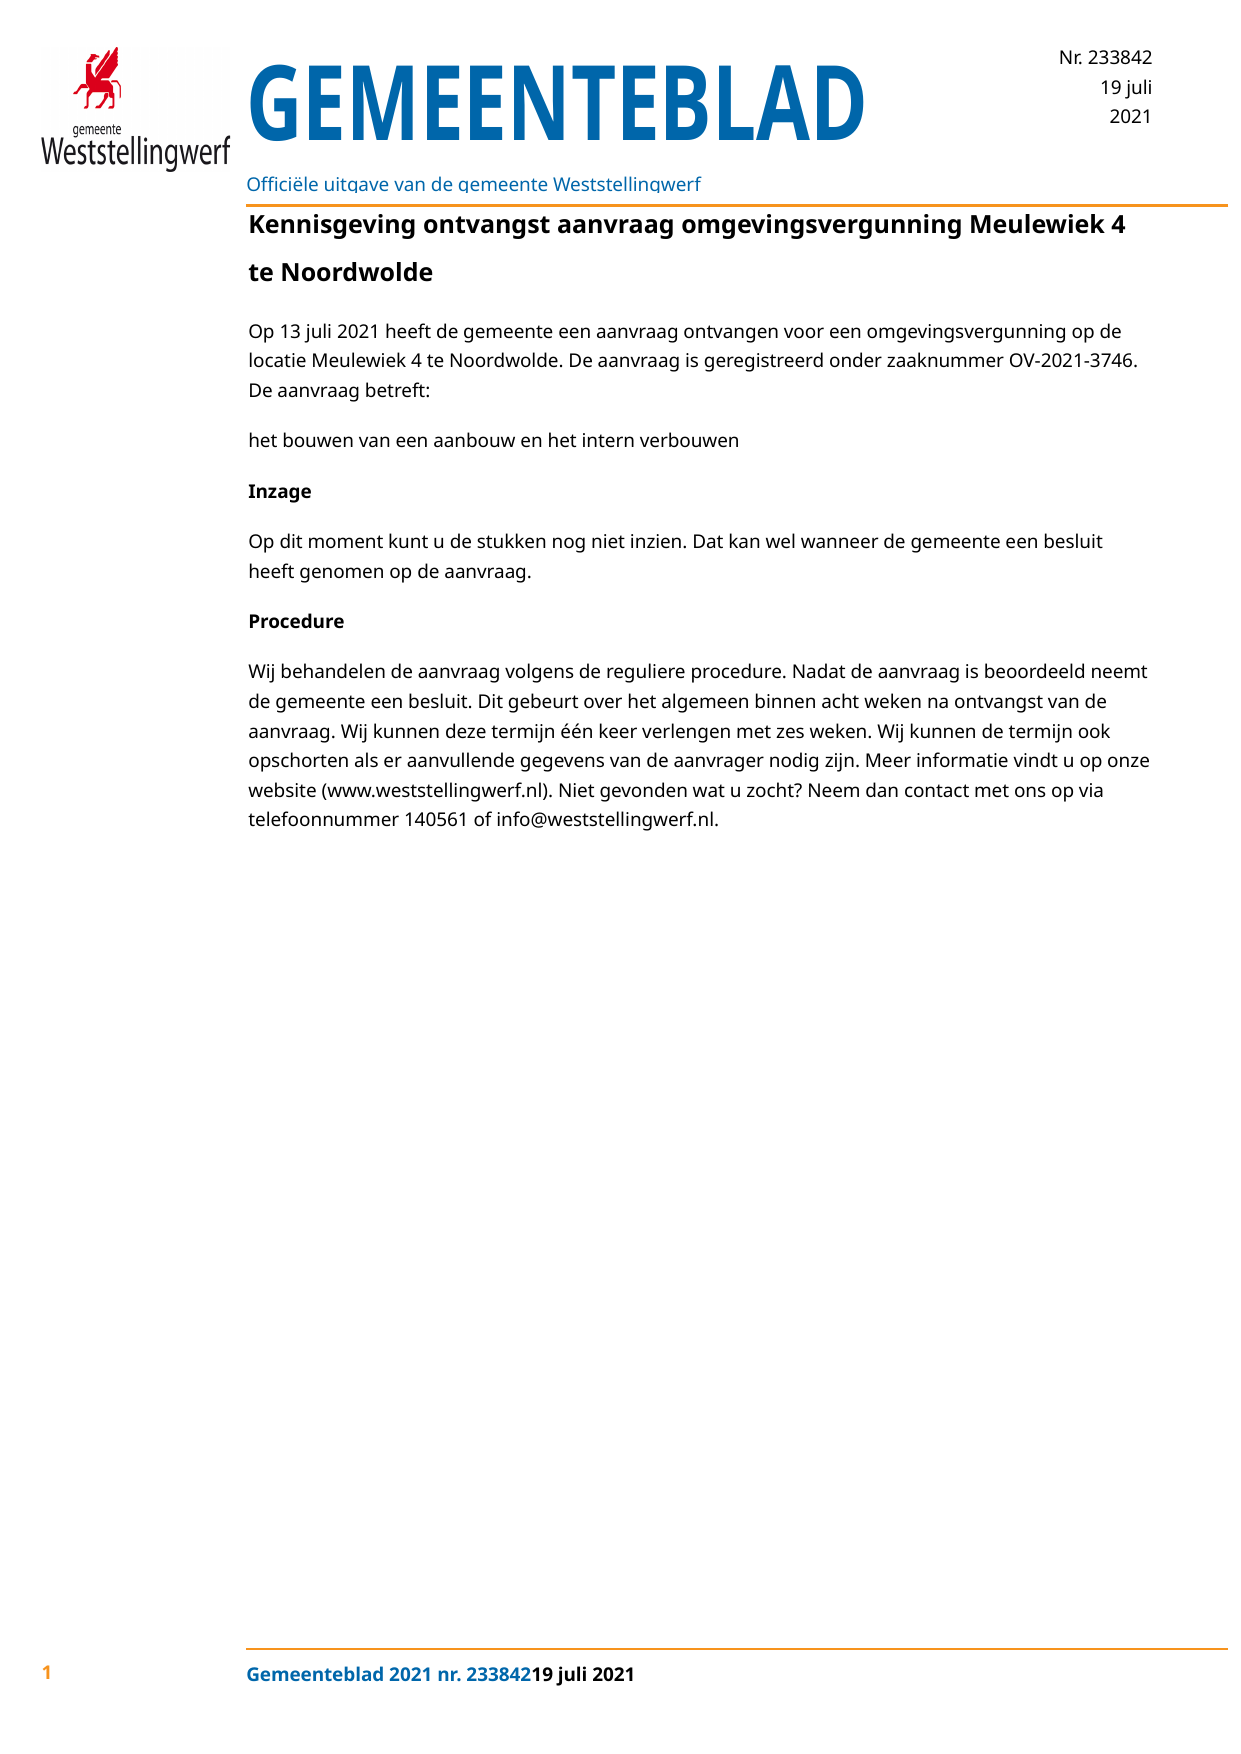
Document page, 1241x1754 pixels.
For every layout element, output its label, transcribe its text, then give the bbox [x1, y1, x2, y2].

text Procedure [248, 608, 1152, 634]
text Inzage [248, 478, 1152, 504]
text Op 13 juli 2021 heeft de gemeente een aanvraag ontvangen voor een omgevingsvergunning op de locatie Meulewiek 4 te Noordwolde. De aanvraag is geregistreerd onder zaaknummer OV-2021-3746. De aanvraag betreft: [248, 318, 1152, 403]
text Kennisgeving ontvangst aanvraag omgevingsvergunning Meulewiek 4 te Noordwolde [248, 207, 1152, 288]
picture [41, 47, 231, 172]
text Wij behandelen de aanvraag volgens de reguliere procedure. Nadat de aanvraag is beoordeeld neemt de gemeente een besluit. Dit gebeurt over het algemeen binnen acht weken na ontvangst van de aanvraag. Wij kunnen deze termijn één keer verlengen met zes weken. Wij kunnen de termijn ook opschorten als er aanvullende gegevens van de aanvrager nodig zijn. Meer informatie vindt u op onze website (www.weststellingwerf.nl). Niet gevonden wat u zocht? Neem dan contact met ons op via telefoonnummer 140561 of info@weststellingwerf.nl. [248, 659, 1152, 832]
text Op dit moment kunt u de stukken nog niet inzien. Dat kan wel wanneer de gemeente een besluit heeft genomen op de aanvraag. [248, 528, 1152, 584]
text het bouwen van een aanbouw en het intern verbouwen [248, 427, 1152, 453]
